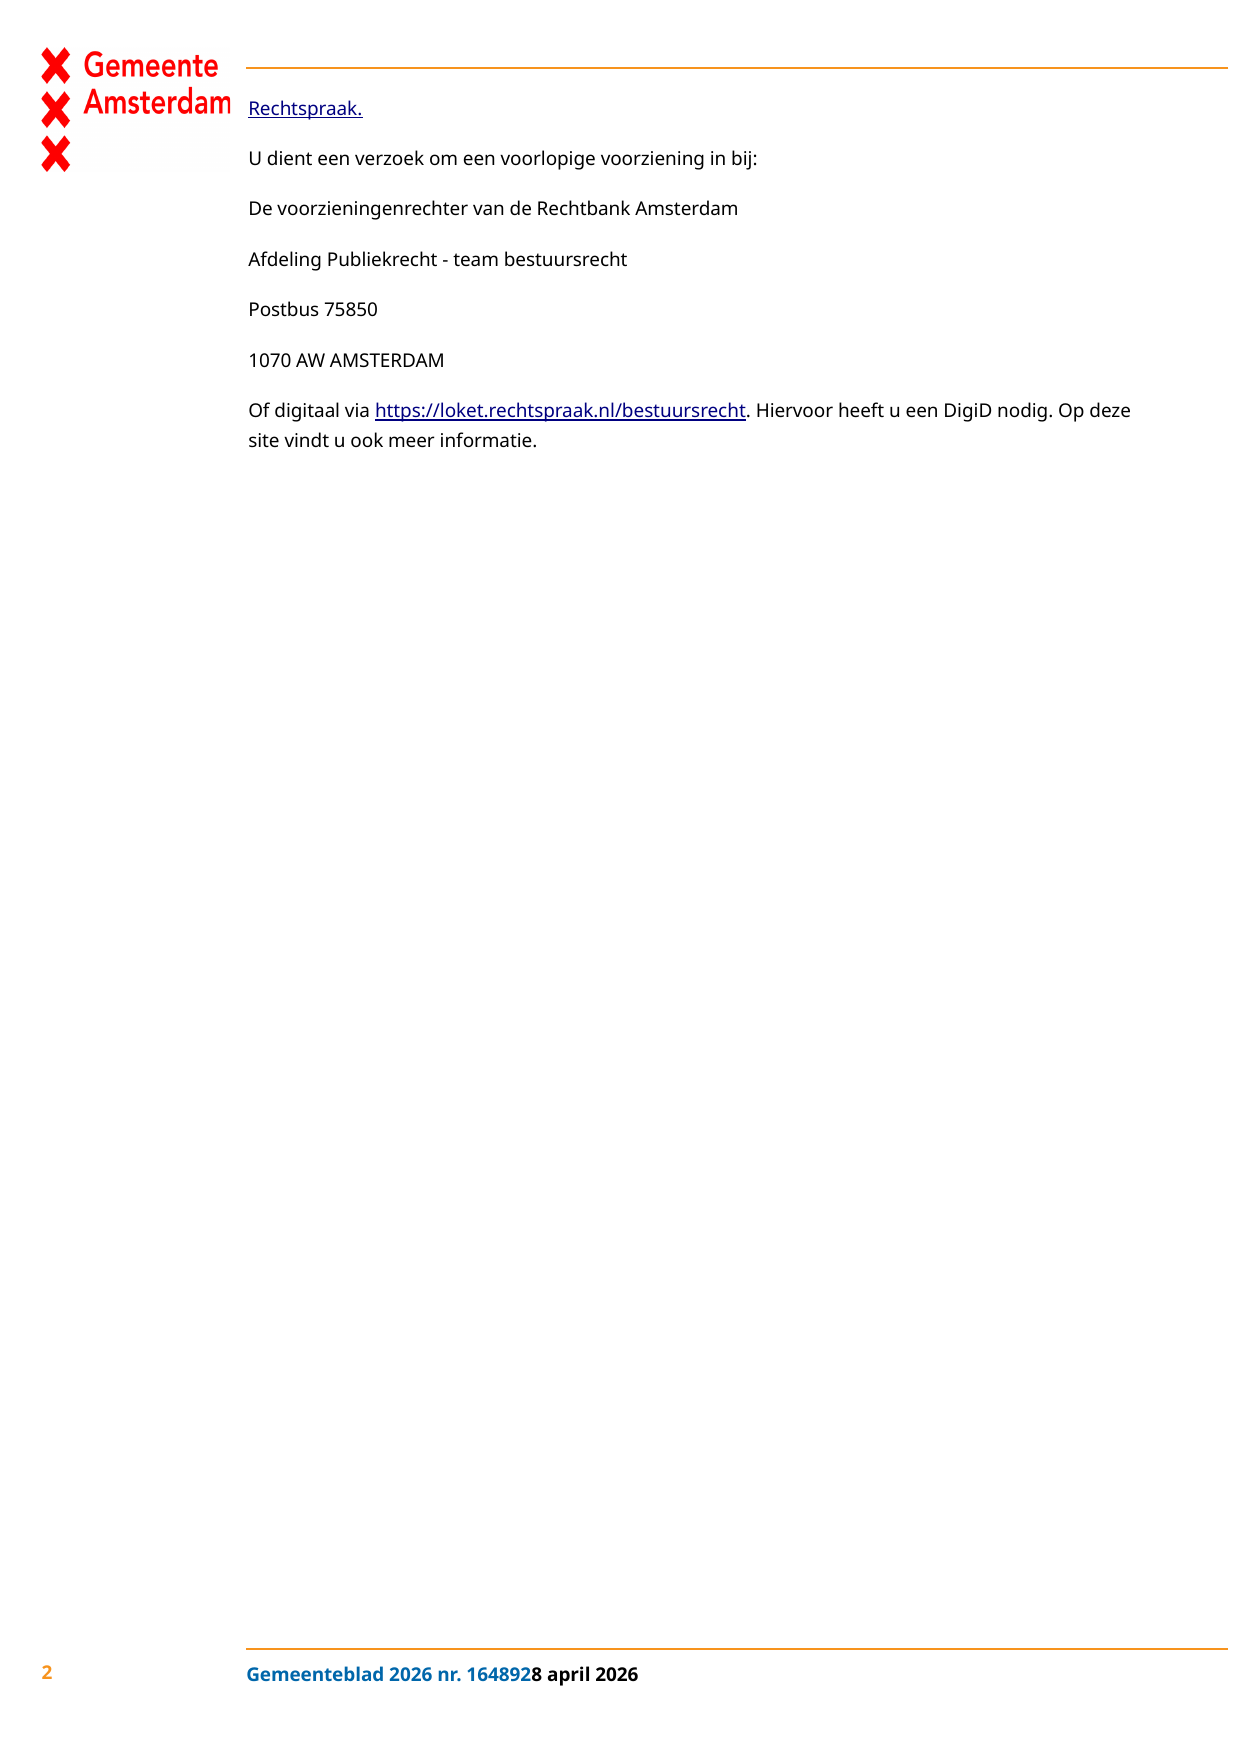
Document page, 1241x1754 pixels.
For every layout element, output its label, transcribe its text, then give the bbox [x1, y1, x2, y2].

text U dient een verzoek om een voorlopige voorziening in bij: [248, 145, 1152, 171]
picture [41, 47, 231, 172]
text Of digitaal via https://loket.rechtspraak.nl/bestuursrecht. Hiervoor heeft u een DigiD nodig. Op deze site vindt u ook meer informatie. [248, 397, 1152, 453]
text Postbus 75850 [248, 296, 1152, 322]
text Afdeling Publiekrecht - team bestuursrecht [248, 246, 1152, 272]
text 1070 AW AMSTERDAM [248, 347, 1152, 373]
text De voorzieningenrechter van de Rechtbank Amsterdam [248, 196, 1152, 221]
text Rechtspraak. [248, 95, 1152, 121]
